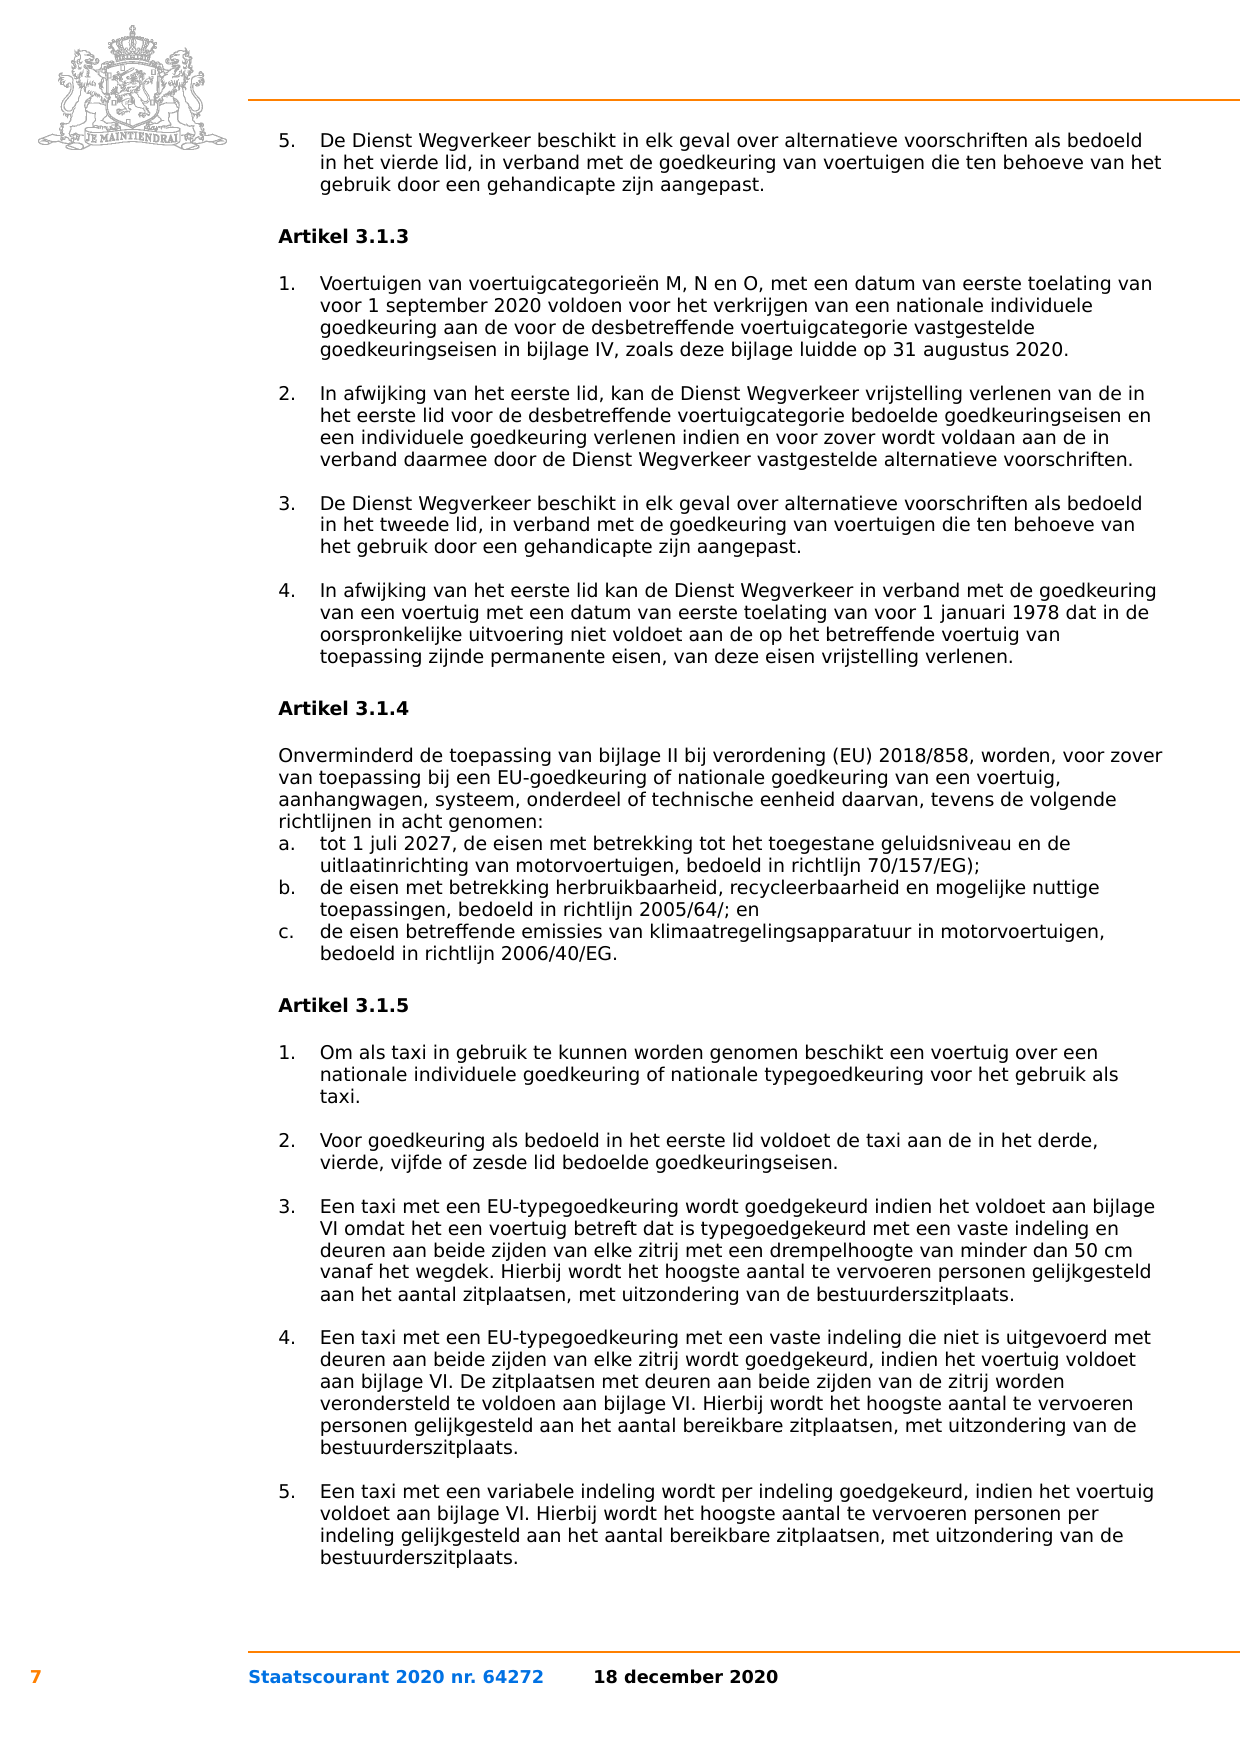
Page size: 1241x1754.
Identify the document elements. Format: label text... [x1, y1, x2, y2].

text a. tot 1 juli 2027, de eisen met betrekking tot het toegestane geluidsniveau en de uitlaatinrichting van motorvoertuigen, bedoeld in richtlijn 70/157/EG); [278, 833, 1163, 877]
text 2. In afwijking van het eerste lid, kan de Dienst Wegverkeer vrijstelling verlenen van de in het eerste lid voor de desbetreffende voertuigcategorie bedoelde goedkeuringseisen en een individuele goedkeuring verlenen indien en voor zover wordt voldaan aan de in verband daarmee door de Dienst Wegverkeer vastgestelde alternatieve voorschriften. [278, 383, 1163, 471]
picture [38, 25, 227, 150]
text 1. Voertuigen van voertuigcategorieën M, N en O, met een datum van eerste toelating van voor 1 september 2020 voldoen voor het verkrijgen van een nationale individuele goedkeuring aan de voor de desbetreffende voertuigcategorie vastgestelde goedkeuringseisen in bijlage IV, zoals deze bijlage luidde op 31 augustus 2020. [278, 273, 1163, 361]
text b. de eisen met betrekking herbruikbaarheid, recycleerbaarheid en mogelijke nuttige toepassingen, bedoeld in richtlijn 2005/64/; en [278, 877, 1163, 921]
text 1. Om als taxi in gebruik te kunnen worden genomen beschikt een voertuig over een nationale individuele goedkeuring of nationale typegoedkeuring voor het gebruik als taxi. [278, 1042, 1163, 1108]
subtitle Artikel 3.1.5 [278, 995, 1163, 1017]
subtitle Artikel 3.1.4 [278, 698, 1163, 720]
text 3. Een taxi met een EU-typegoedkeuring wordt goedgekeurd indien het voldoet aan bijlage VI omdat het een voertuig betreft dat is typegoedgekeurd met een vaste indeling en deuren aan beide zijden van elke zitrij met een drempelhoogte van minder dan 50 cm vanaf het wegdek. Hierbij wordt het hoogste aantal te vervoeren personen gelijkgesteld aan het aantal zitplaatsen, met uitzondering van de bestuurderszitplaats. [278, 1196, 1163, 1305]
text c. de eisen betreffende emissies van klimaatregelingsapparatuur in motorvoertuigen, bedoeld in richtlijn 2006/40/EG. [278, 921, 1163, 965]
text 4. In afwijking van het eerste lid kan de Dienst Wegverkeer in verband met de goedkeuring van een voertuig met een datum van eerste toelating van voor 1 januari 1978 dat in de oorspronkelijke uitvoering niet voldoet aan de op het betreffende voertuig van toepassing zijnde permanente eisen, van deze eisen vrijstelling verlenen. [278, 580, 1163, 668]
text 5. De Dienst Wegverkeer beschikt in elk geval over alternatieve voorschriften als bedoeld in het vierde lid, in verband met de goedkeuring van voertuigen die ten behoeve van het gebruik door een gehandicapte zijn aangepast. [278, 130, 1163, 196]
text 2. Voor goedkeuring als bedoeld in het eerste lid voldoet de taxi aan de in het derde, vierde, vijfde of zesde lid bedoelde goedkeuringseisen. [278, 1130, 1163, 1174]
subtitle Artikel 3.1.3 [278, 226, 1163, 248]
text 3. De Dienst Wegverkeer beschikt in elk geval over alternatieve voorschriften als bedoeld in het tweede lid, in verband met de goedkeuring van voertuigen die ten behoeve van het gebruik door een gehandicapte zijn aangepast. [278, 492, 1163, 558]
text 5. Een taxi met een variabele indeling wordt per indeling goedgekeurd, indien het voertuig voldoet aan bijlage VI. Hierbij wordt het hoogste aantal te vervoeren personen per indeling gelijkgesteld aan het aantal bereikbare zitplaatsen, met uitzondering van de bestuurderszitplaats. [278, 1481, 1163, 1569]
text Onverminderd de toepassing van bijlage II bij verordening (EU) 2018/858, worden, voor zover van toepassing bij een EU-goedkeuring of nationale goedkeuring van een voertuig, aanhangwagen, systeem, onderdeel of technische eenheid daarvan, tevens de volgende richtlijnen in acht genomen: [278, 745, 1163, 833]
text 4. Een taxi met een EU-typegoedkeuring met een vaste indeling die niet is uitgevoerd met deuren aan beide zijden van elke zitrij wordt goedgekeurd, indien het voertuig voldoet aan bijlage VI. De zitplaatsen met deuren aan beide zijden van de zitrij worden verondersteld te voldoen aan bijlage VI. Hierbij wordt het hoogste aantal te vervoeren personen gelijkgesteld aan het aantal bereikbare zitplaatsen, met uitzondering van de bestuurderszitplaats. [278, 1327, 1163, 1459]
